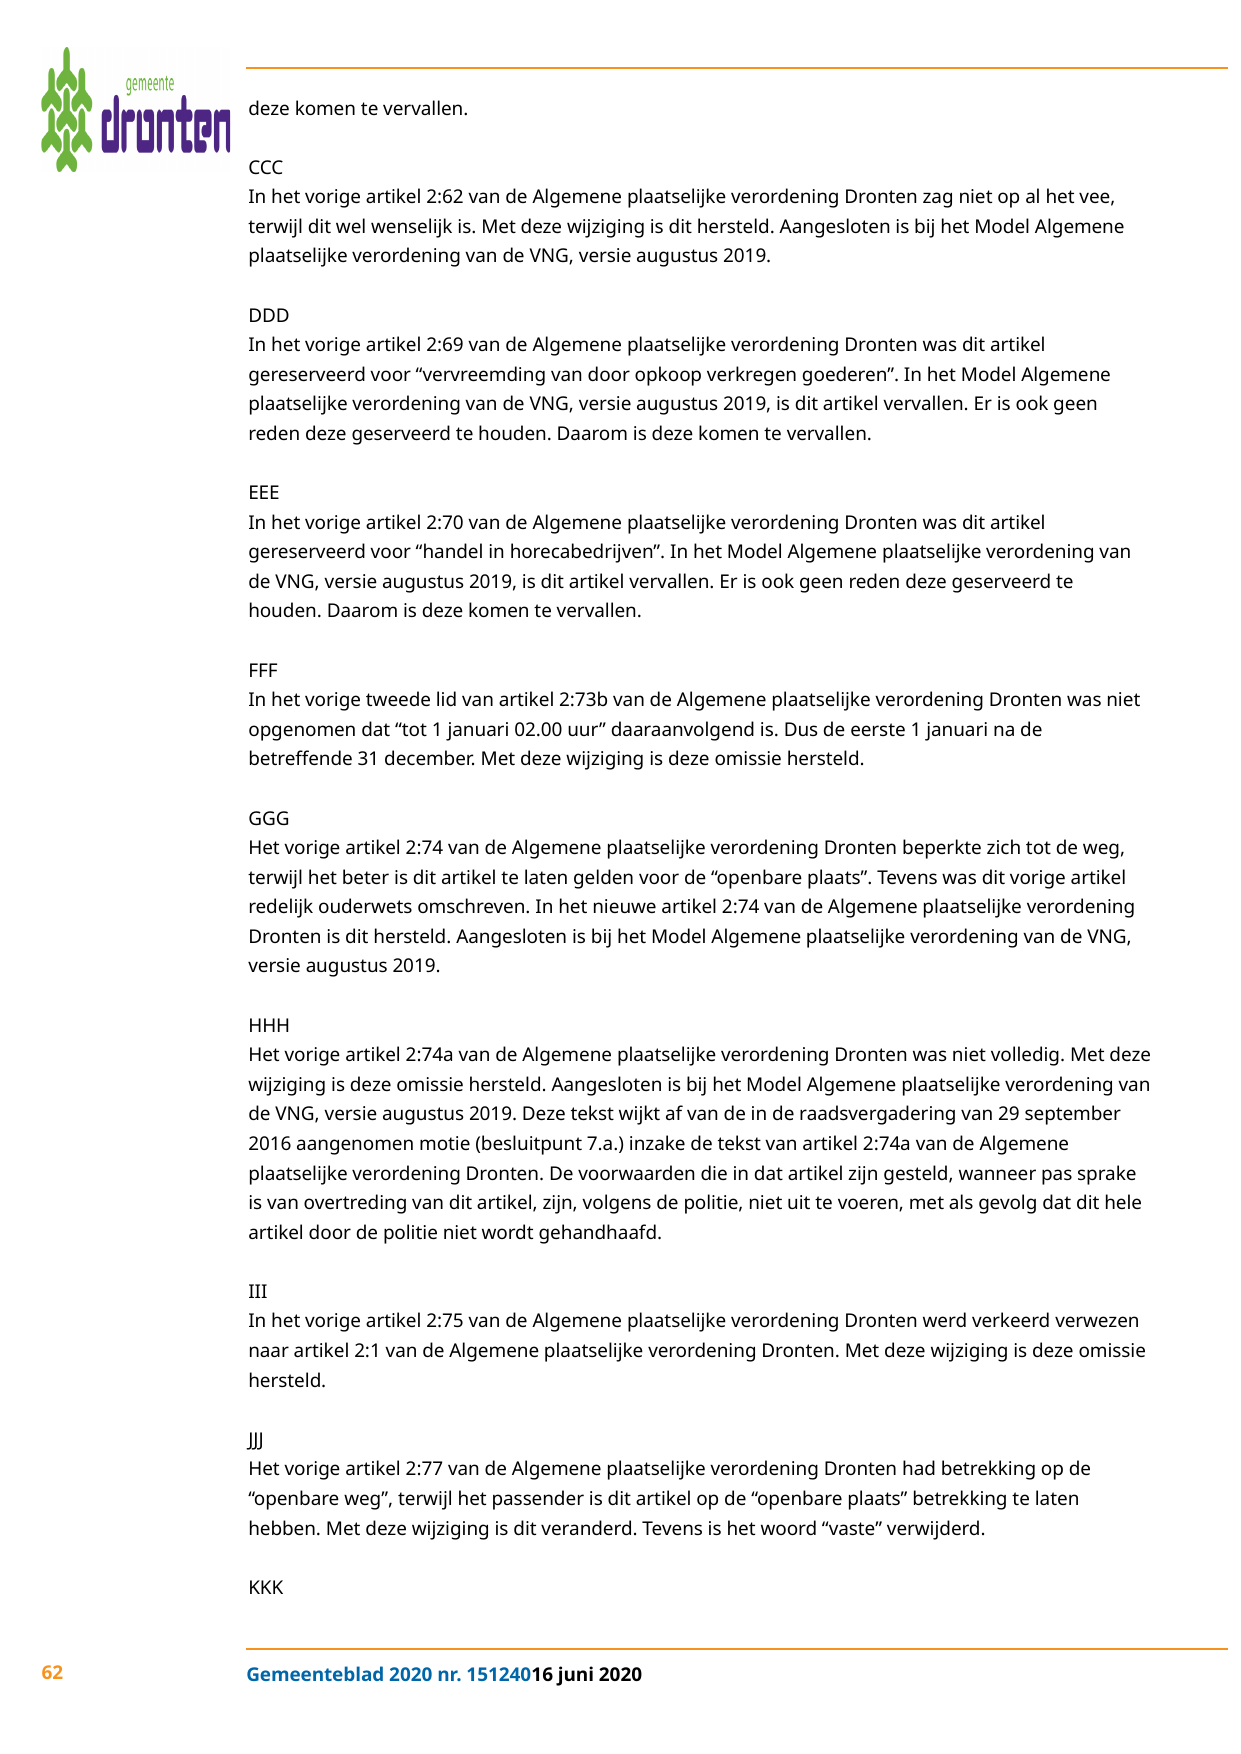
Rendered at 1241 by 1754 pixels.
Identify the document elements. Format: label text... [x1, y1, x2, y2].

text In het vorige tweede lid van artikel 2:73b van de Algemene plaatselijke verordening Dronten was niet opgenomen dat “tot 1 januari 02.00 uur” daaraanvolgend is. Dus de eerste 1 januari na de betreffende 31 december. Met deze wijziging is deze omissie hersteld. [248, 686, 1152, 771]
text FFF [248, 657, 1152, 683]
text In het vorige artikel 2:62 van de Algemene plaatselijke verordening Dronten zag niet op al het vee, terwijl dit wel wenselijk is. Met deze wijziging is dit hersteld. Aangesloten is bij het Model Algemene plaatselijke verordening van de VNG, versie augustus 2019. [248, 183, 1152, 268]
text Het vorige artikel 2:74 van de Algemene plaatselijke verordening Dronten beperkte zich tot de weg, terwijl het beter is dit artikel te laten gelden voor de “openbare plaats”. Tevens was dit vorige artikel redelijk ouderwets omschreven. In het nieuwe artikel 2:74 van de Algemene plaatselijke verordening Dronten is dit hersteld. Aangesloten is bij het Model Algemene plaatselijke verordening van de VNG, versie augustus 2019. [248, 834, 1152, 978]
text DDD [248, 302, 1152, 328]
text CCC [248, 154, 1152, 180]
picture [41, 47, 231, 172]
text In het vorige artikel 2:69 van de Algemene plaatselijke verordening Dronten was dit artikel gereserveerd voor “vervreemding van door opkoop verkregen goederen”. In het Model Algemene plaatselijke verordening van de VNG, versie augustus 2019, is dit artikel vervallen. Er is ook geen reden deze geserveerd te houden. Daarom is deze komen te vervallen. [248, 331, 1152, 446]
text In het vorige artikel 2:70 van de Algemene plaatselijke verordening Dronten was dit artikel gereserveerd voor “handel in horecabedrijven”. In het Model Algemene plaatselijke verordening van de VNG, versie augustus 2019, is dit artikel vervallen. Er is ook geen reden deze geserveerd te houden. Daarom is deze komen te vervallen. [248, 509, 1152, 623]
text Het vorige artikel 2:74a van de Algemene plaatselijke verordening Dronten was niet volledig. Met deze wijziging is deze omissie hersteld. Aangesloten is bij het Model Algemene plaatselijke verordening van de VNG, versie augustus 2019. Deze tekst wijkt af van de in de raadsvergadering van 29 september 2016 aangenomen motie (besluitpunt 7.a.) inzake de tekst van artikel 2:74a van de Algemene plaatselijke verordening Dronten. De voorwaarden die in dat artikel zijn gesteld, wanneer pas sprake is van overtreding van dit artikel, zijn, volgens de politie, niet uit te voeren, met als gevolg dat dit hele artikel door de politie niet wordt gehandhaafd. [248, 1041, 1152, 1245]
text EEE [248, 479, 1152, 505]
text HHH [248, 1012, 1152, 1038]
text GGG [248, 805, 1152, 831]
text Het vorige artikel 2:77 van de Algemene plaatselijke verordening Dronten had betrekking op de “openbare weg”, terwijl het passender is dit artikel op de “openbare plaats” betrekking te laten hebben. Met deze wijziging is dit veranderd. Tevens is het woord “vaste” verwijderd. [248, 1456, 1152, 1541]
text In het vorige artikel 2:75 van de Algemene plaatselijke verordening Dronten werd verkeerd verwezen naar artikel 2:1 van de Algemene plaatselijke verordening Dronten. Met deze wijziging is deze omissie hersteld. [248, 1308, 1152, 1393]
text JJJ [248, 1426, 1152, 1452]
text KKK [248, 1574, 1152, 1600]
text III [248, 1278, 1152, 1304]
text deze komen te vervallen. [248, 95, 1152, 121]
